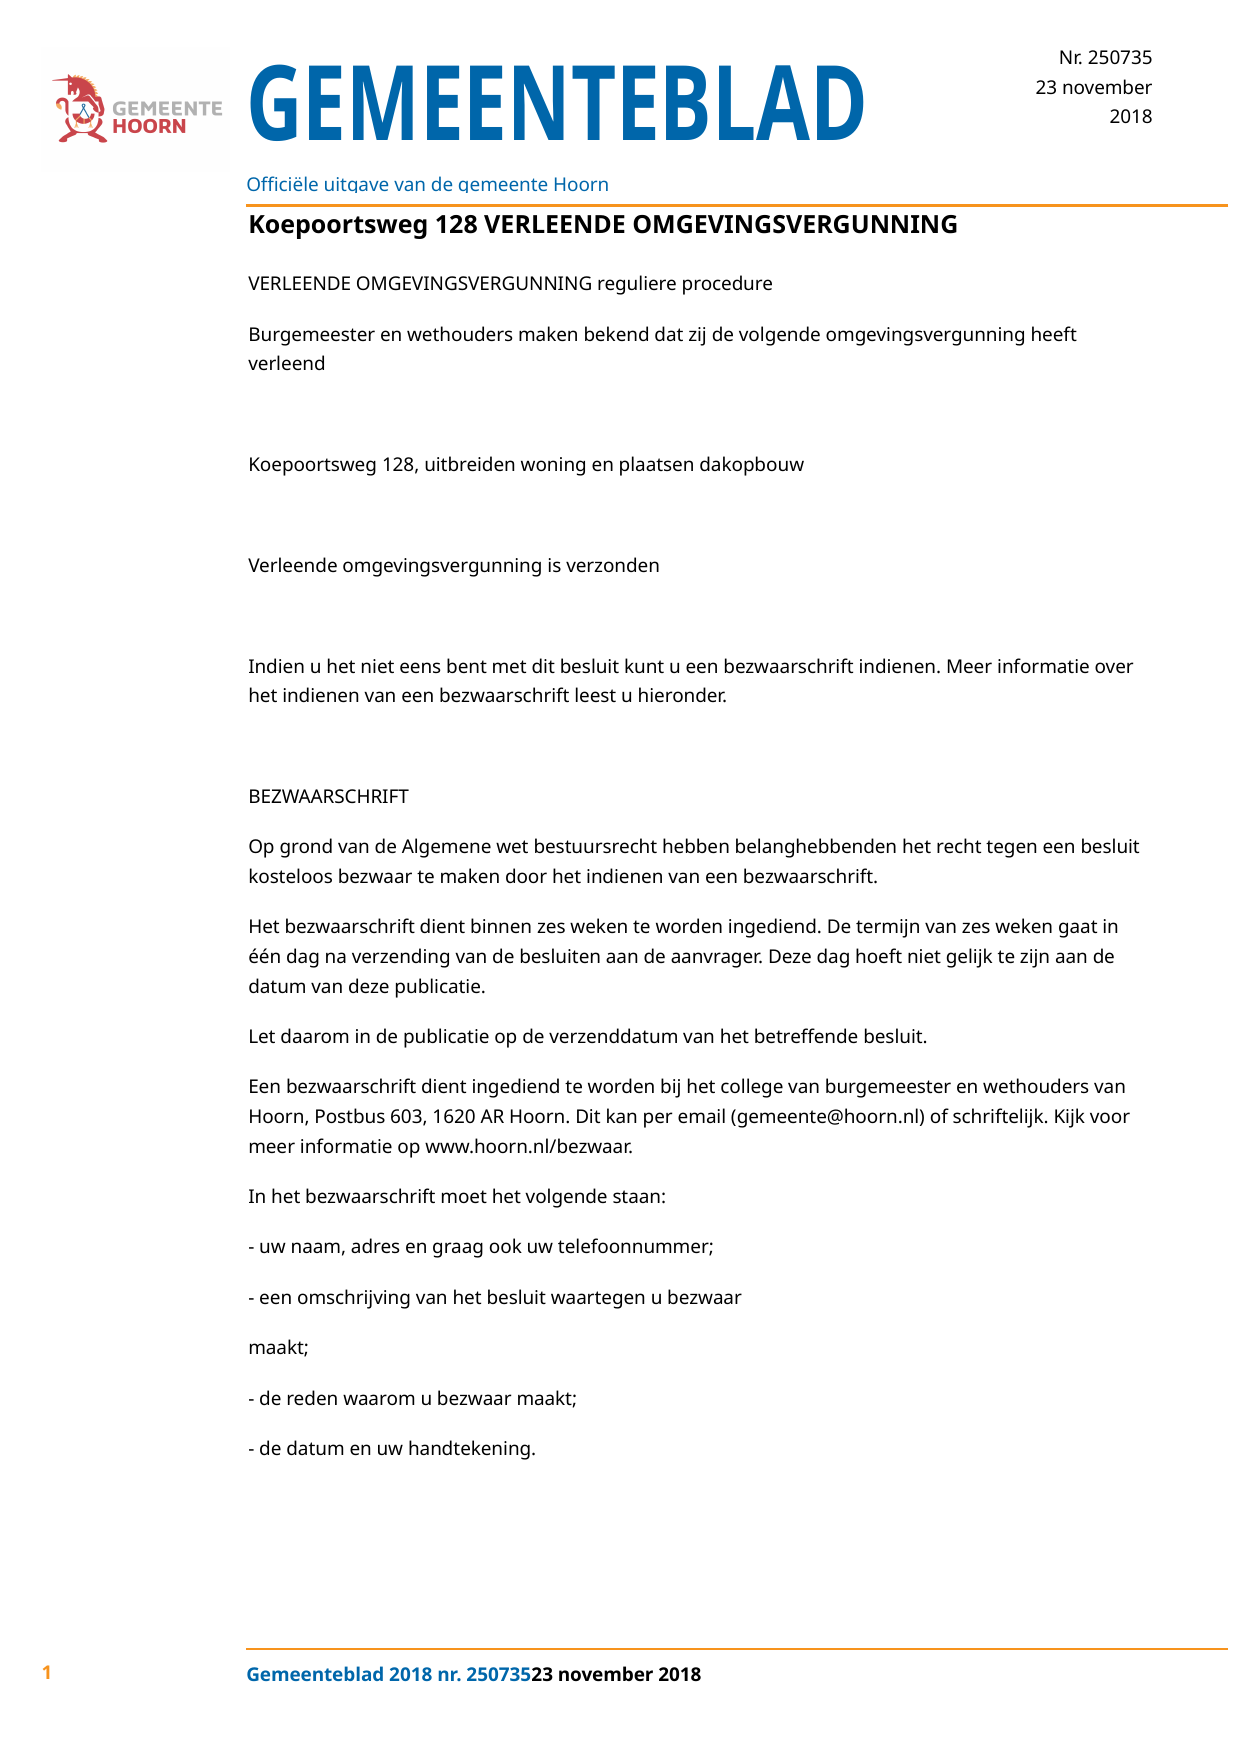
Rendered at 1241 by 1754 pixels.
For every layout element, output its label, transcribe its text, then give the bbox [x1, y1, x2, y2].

text Het bezwaarschrift dient binnen zes weken te worden ingediend. De termijn van zes weken gaat in één dag na verzending van de besluiten aan de aanvrager. Deze dag hoeft niet gelijk te zijn aan de datum van deze publicatie. [248, 914, 1152, 998]
text In het bezwaarschrift moet het volgende staan: [248, 1183, 1152, 1209]
text Burgemeester en wethouders maken bekend dat zij de volgende omgevingsvergunning heeft verleend [248, 321, 1152, 376]
text Let daarom in de publicatie op de verzenddatum van het betreffende besluit. [248, 1023, 1152, 1049]
text Verleende omgevingsvergunning is verzonden [248, 552, 1152, 578]
text Indien u het niet eens bent met dit besluit kunt u een bezwaarschrift indienen. Meer informatie over het indienen van een bezwaarschrift leest u hieronder. [248, 653, 1152, 708]
text - de datum en uw handtekening. [248, 1435, 1152, 1461]
text Op grond van de Algemene wet bestuursrecht hebben belanghebbenden het recht tegen een besluit kosteloos bezwaar te maken door het indienen van een bezwaarschrift. [248, 834, 1152, 889]
text - uw naam, adres en graag ook uw telefoonnummer; [248, 1234, 1152, 1259]
text - een omschrijving van het besluit waartegen u bezwaar [248, 1284, 1152, 1310]
text maakt; [248, 1334, 1152, 1360]
text VERLEENDE OMGEVINGSVERGUNNING reguliere procedure [248, 270, 1152, 296]
text - de reden waarom u bezwaar maakt; [248, 1385, 1152, 1411]
text BEZWAARSCHRIFT [248, 783, 1152, 809]
text Een bezwaarschrift dient ingediend te worden bij het college van burgemeester en wethouders van Hoorn, Postbus 603, 1620 AR Hoorn. Dit kan per email (gemeente@hoorn.nl) of schriftelijk. Kijk voor meer informatie op www.hoorn.nl/bezwaar. [248, 1074, 1152, 1158]
text Koepoortsweg 128 VERLEENDE OMGEVINGSVERGUNNING [248, 207, 1152, 241]
text Koepoortsweg 128, uitbreiden woning en plaatsen dakopbouw [248, 451, 1152, 477]
picture [41, 47, 231, 172]
